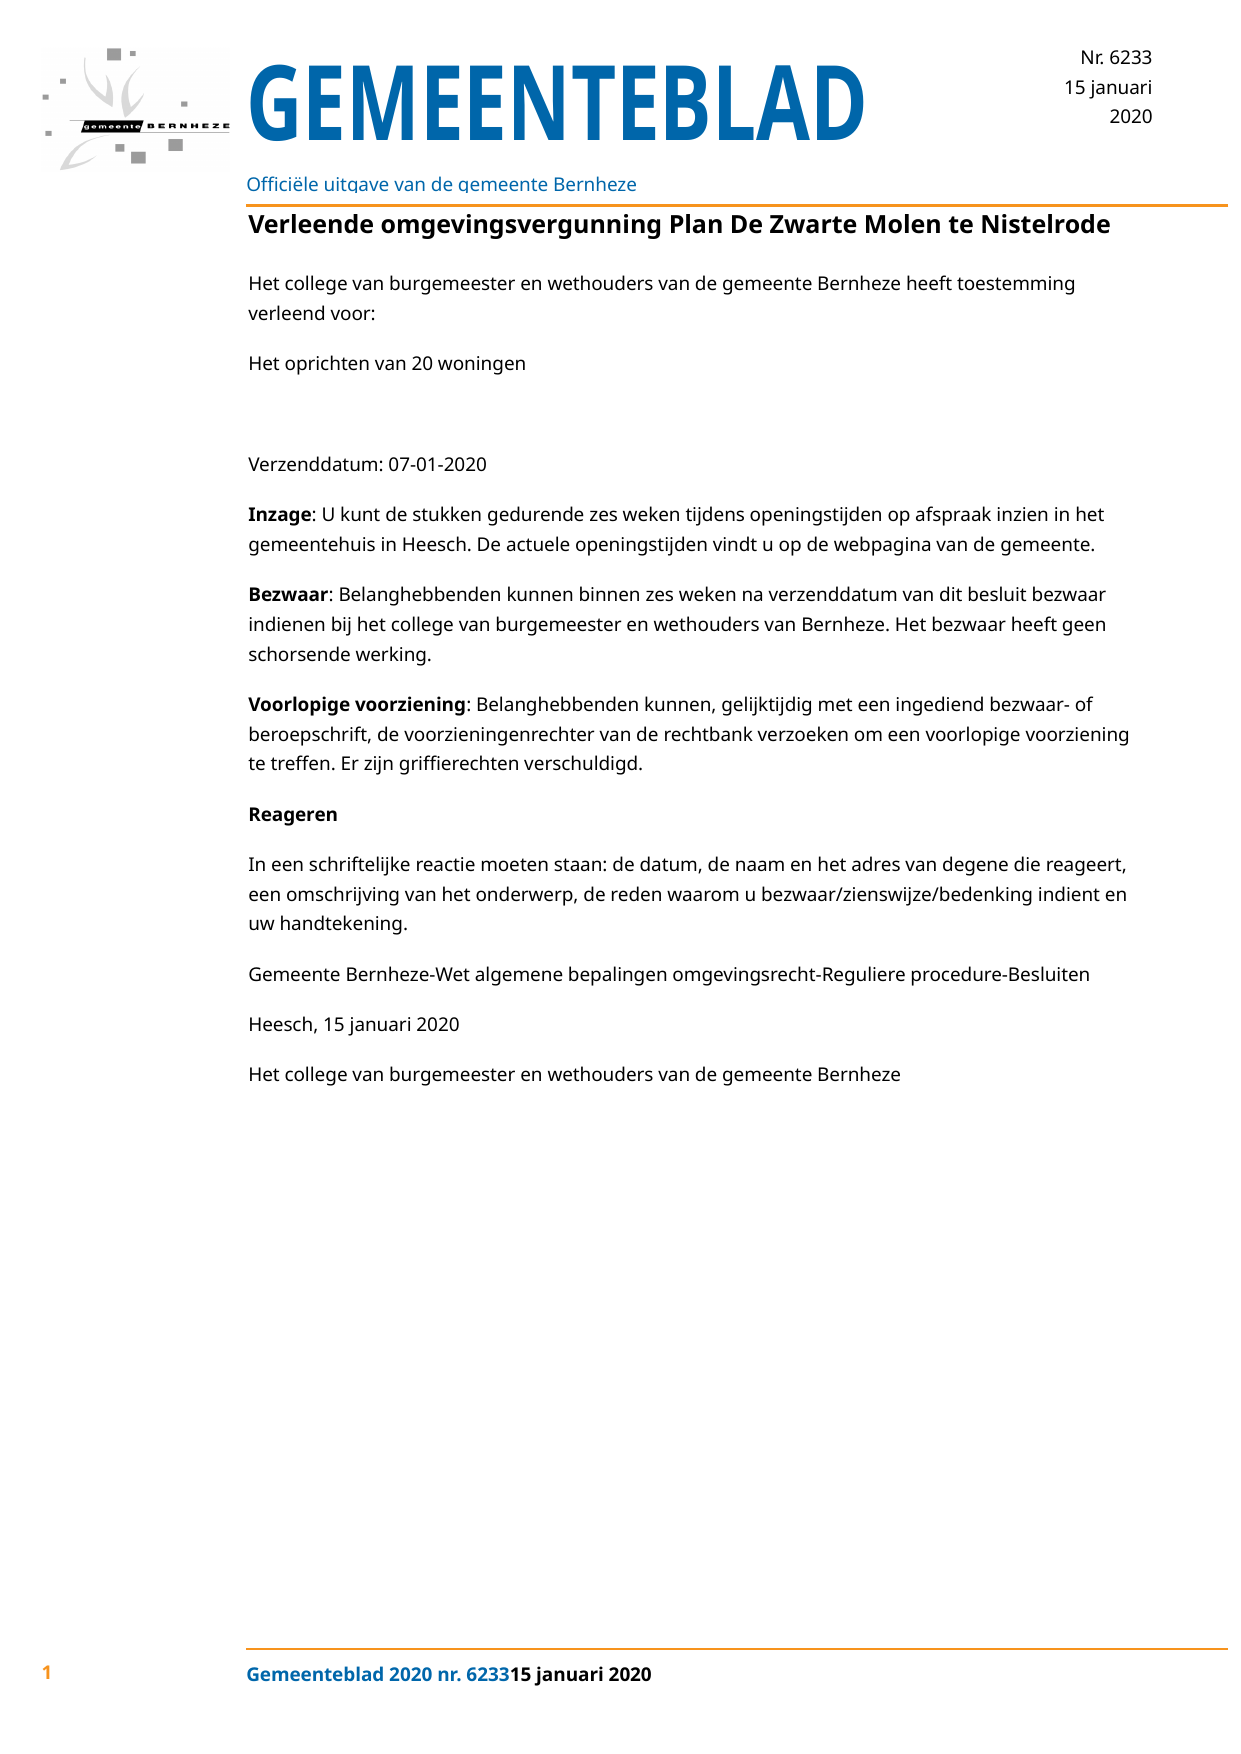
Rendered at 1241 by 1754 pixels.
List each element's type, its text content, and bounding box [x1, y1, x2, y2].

text Verleende omgevingsvergunning Plan De Zwarte Molen te Nistelrode [248, 207, 1152, 241]
text Voorlopige voorziening: Belanghebbenden kunnen, gelijktijdig met een ingediend bezwaar- of beroepschrift, de voorzieningenrechter van de rechtbank verzoeken om een voorlopige voorziening te treffen. Er zijn griffierechten verschuldigd. [248, 691, 1152, 776]
text In een schriftelijke reactie moeten staan: de datum, de naam en het adres van degene die reageert, een omschrijving van het onderwerp, de reden waarom u bezwaar/zienswijze/bedenking indient en uw handtekening. [248, 851, 1152, 936]
text Heesch, 15 januari 2020 [248, 1011, 1152, 1037]
text Het college van burgemeester en wethouders van de gemeente Bernheze heeft toestemming verleend voor: [248, 270, 1152, 326]
picture [41, 47, 231, 172]
text Inzage: U kunt de stukken gedurende zes weken tijdens openingstijden op afspraak inzien in het gemeentehuis in Heesch. De actuele openingstijden vindt u op de webpagina van de gemeente. [248, 502, 1152, 557]
text Gemeente Bernheze-Wet algemene bepalingen omgevingsrecht-Reguliere procedure-Besluiten [248, 961, 1152, 986]
text Het oprichten van 20 woningen [248, 350, 1152, 376]
text Reageren [248, 801, 1152, 826]
text Het college van burgemeester en wethouders van de gemeente Bernheze [248, 1062, 1152, 1087]
text Verzenddatum: 07-01-2020 [248, 451, 1152, 477]
text Bezwaar: Belanghebbenden kunnen binnen zes weken na verzenddatum van dit besluit bezwaar indienen bij het college van burgemeester en wethouders van Bernheze. Het bezwaar heeft geen schorsende werking. [248, 582, 1152, 666]
